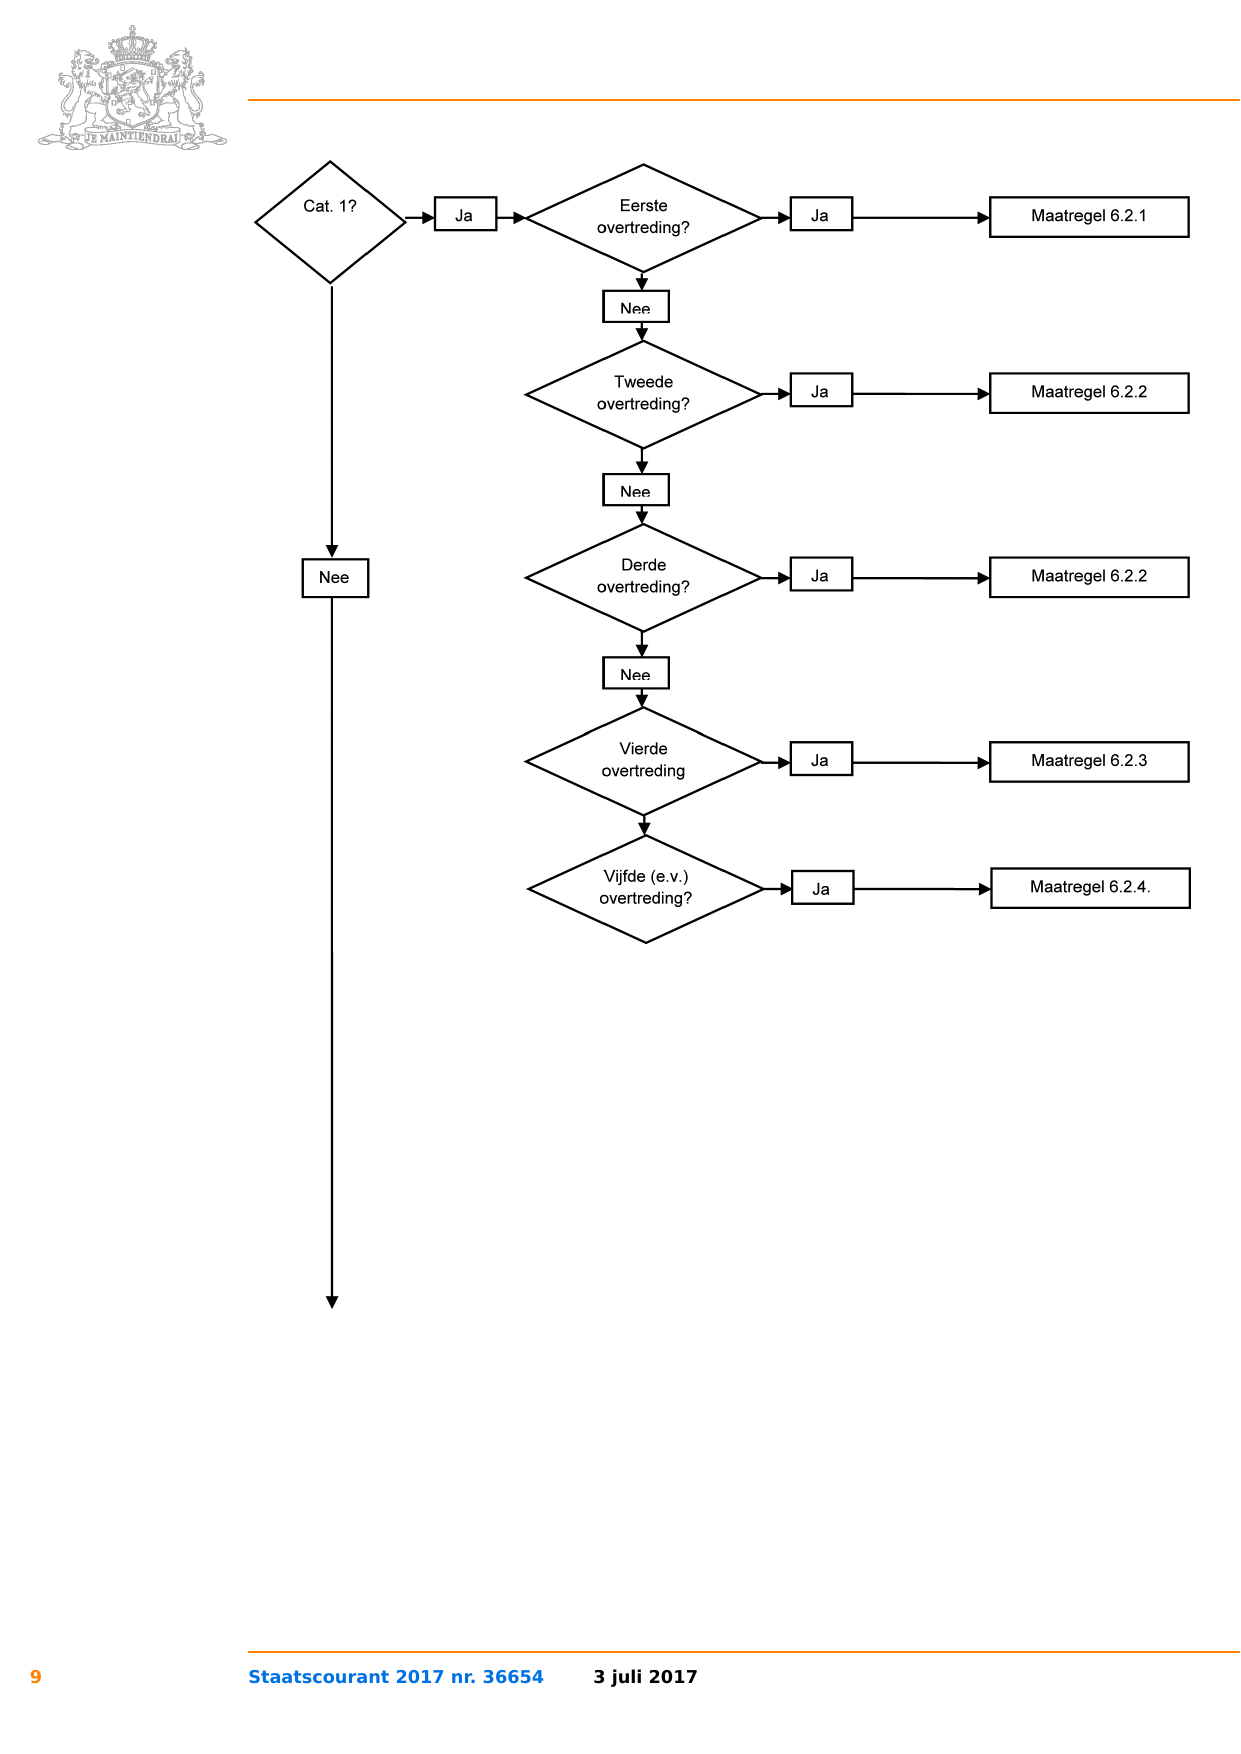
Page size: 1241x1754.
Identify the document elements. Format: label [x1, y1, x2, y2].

picture [38, 25, 227, 150]
picture [248, 155, 1199, 1313]
